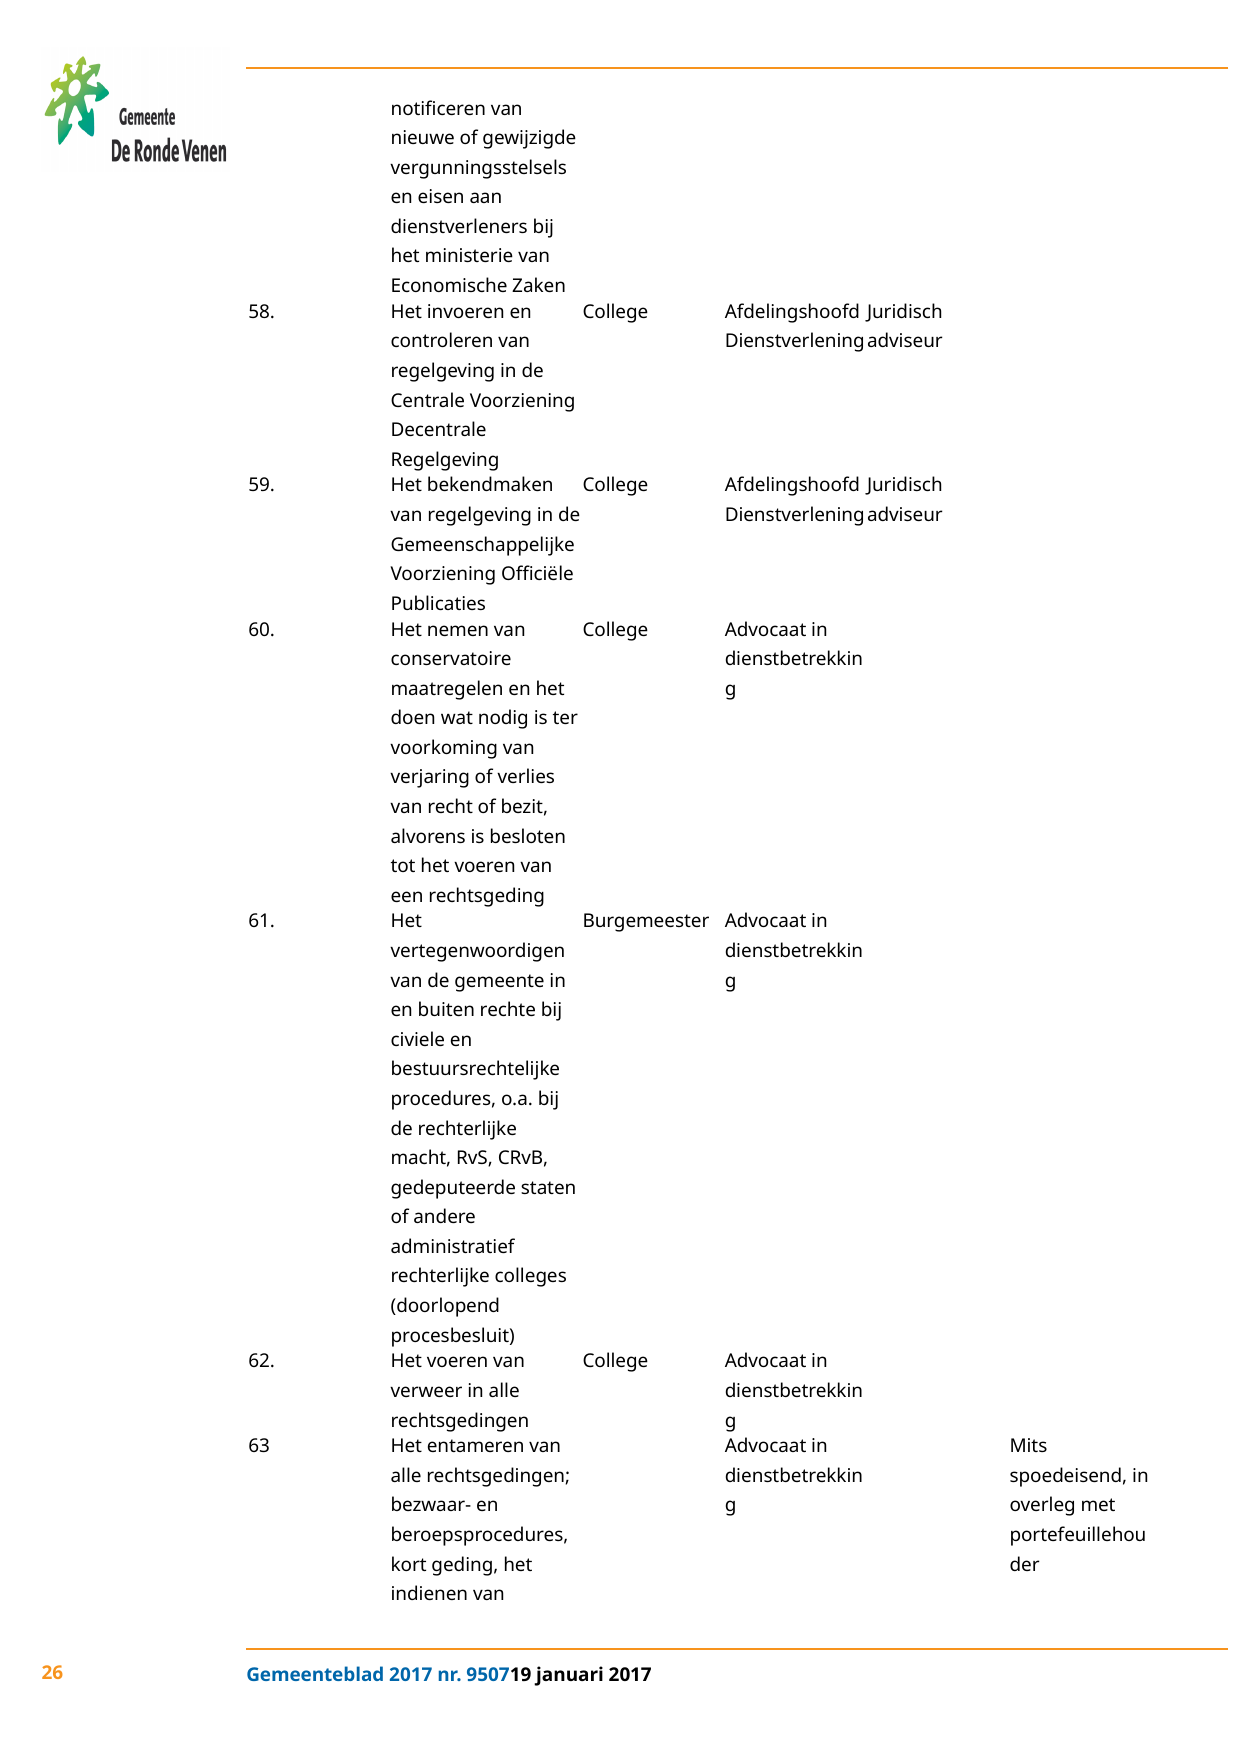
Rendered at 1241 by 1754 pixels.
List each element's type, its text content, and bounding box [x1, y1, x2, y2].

table_cell Het vertegenwoordigen van de gemeente in en buiten rechte bij civiele en bestuursrechtelijke procedures, o.a. bij de rechterlijke macht, RvS, CRvB, gedeputeerde staten of andere administratief rechterlijke colleges (doorlopend procesbesluit) [390, 908, 582, 1348]
table_cell Juridisch adviseur [867, 472, 1009, 616]
table_cell [1009, 908, 1152, 1348]
table_cell Het entameren van alle rechtsgedingen; bezwaar- en beroepsprocedures, kort geding, het indienen van [390, 1433, 582, 1606]
table_cell [1009, 95, 1152, 298]
table_cell [725, 95, 867, 298]
table_cell Afdelingshoofd Dienstverlening [725, 298, 867, 472]
table_cell [248, 95, 390, 298]
table_cell College [582, 1348, 724, 1432]
picture [41, 47, 231, 172]
table_cell [1009, 472, 1152, 616]
table_cell 58. [248, 298, 390, 472]
table_cell [1009, 298, 1152, 472]
table_cell Het nemen van conservatoire maatregelen en het doen wat nodig is ter voorkoming van verjaring of verlies van recht of bezit, alvorens is besloten tot het voeren van een rechtsgeding [390, 616, 582, 908]
table_cell [867, 616, 1009, 908]
table_cell [582, 1433, 724, 1606]
table_cell Het invoeren en controleren van regelgeving in de Centrale Voorziening Decentrale Regelgeving [390, 298, 582, 472]
table_cell [867, 908, 1009, 1348]
table_cell College [582, 616, 724, 908]
table_cell Burgemeester [582, 908, 724, 1348]
table_cell Het bekendmaken van regelgeving in de Gemeenschappelijke Voorziening Officiële Publicaties [390, 472, 582, 616]
table_cell Afdelingshoofd Dienstverlening [725, 472, 867, 616]
table_cell [582, 95, 724, 298]
table_cell [867, 95, 1009, 298]
table_cell notificeren van nieuwe of gewijzigde vergunningsstelsels en eisen aan dienstverleners bij het ministerie van Economische Zaken [390, 95, 582, 298]
table_cell College [582, 472, 724, 616]
table_cell Advocaat in dienstbetrekking [725, 1433, 867, 1606]
table_cell Advocaat in dienstbetrekking [725, 616, 867, 908]
table_cell Het voeren van verweer in alle rechtsgedingen [390, 1348, 582, 1432]
table_cell 62. [248, 1348, 390, 1432]
table_cell [867, 1433, 1009, 1606]
table_cell 59. [248, 472, 390, 616]
table_cell Advocaat in dienstbetrekking [725, 1348, 867, 1432]
table_cell 61. [248, 908, 390, 1348]
table_cell 60. [248, 616, 390, 908]
table_cell 63 [248, 1433, 390, 1606]
table_cell Juridisch adviseur [867, 298, 1009, 472]
table_cell [1009, 1348, 1152, 1432]
table_cell [1009, 616, 1152, 908]
table_cell [867, 1348, 1009, 1432]
table_cell Mits spoedeisend, in overleg met portefeuillehouder [1009, 1433, 1152, 1606]
table_cell College [582, 298, 724, 472]
table_cell Advocaat in dienstbetrekking [725, 908, 867, 1348]
